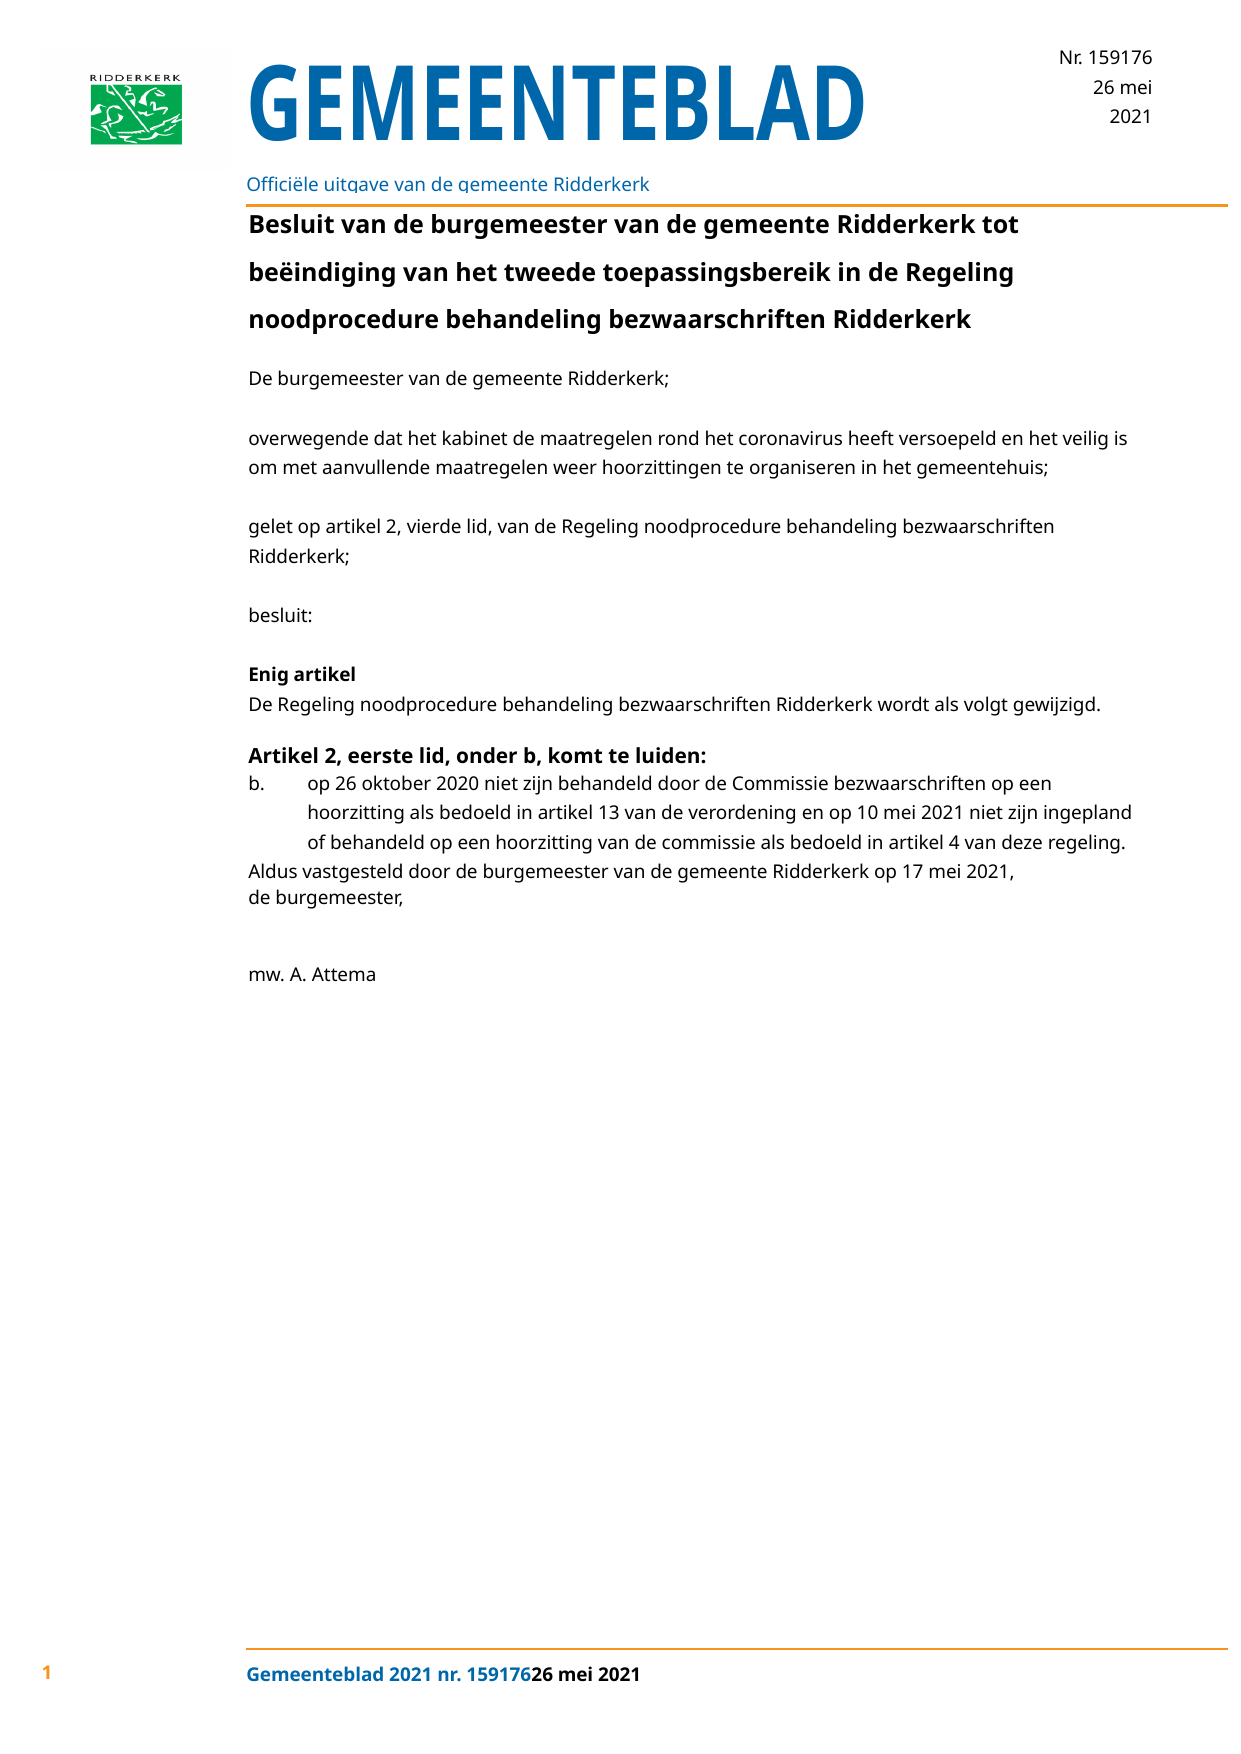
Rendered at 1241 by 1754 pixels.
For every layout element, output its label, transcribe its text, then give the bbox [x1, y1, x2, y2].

text besluit: [248, 602, 1152, 628]
text Aldus vastgesteld door de burgemeester van de gemeente Ridderkerk op 17 mei 2021, [248, 858, 1152, 884]
text overwegende dat het kabinet de maatregelen rond het coronavirus heeft versoepeld en het veilig is om met aanvullende maatregelen weer hoorzittingen te organiseren in het gemeentehuis; [248, 425, 1152, 480]
text mw. A. Attema [248, 961, 1152, 987]
picture [41, 47, 231, 172]
list op 26 oktober 2020 niet zijn behandeld door de Commissie bezwaarschriften op een hoorzitting als bedoeld in artikel 13 van de verordening en op 10 mei 2021 niet zijn ingepland of behandeld op een hoorzitting van de commissie als bedoeld in artikel 4 van deze regeling. [248, 770, 1152, 855]
text De Regeling noodprocedure behandeling bezwaarschriften Ridderkerk wordt als volgt gewijzigd. [248, 691, 1152, 717]
text Besluit van de burgemeester van de gemeente Ridderkerk tot beëindiging van het tweede toepassingsbereik in de Regeling noodprocedure behandeling bezwaarschriften Ridderkerk [248, 207, 1152, 336]
text Enig artikel [248, 661, 1152, 687]
text gelet op artikel 2, vierde lid, van de Regeling noodprocedure behandeling bezwaarschriften Ridderkerk; [248, 513, 1152, 569]
text De burgemeester van de gemeente Ridderkerk; [248, 366, 1152, 391]
text de burgemeester, [248, 884, 1152, 910]
text Artikel 2, eerste lid, onder b, komt te luiden: [248, 741, 1152, 770]
